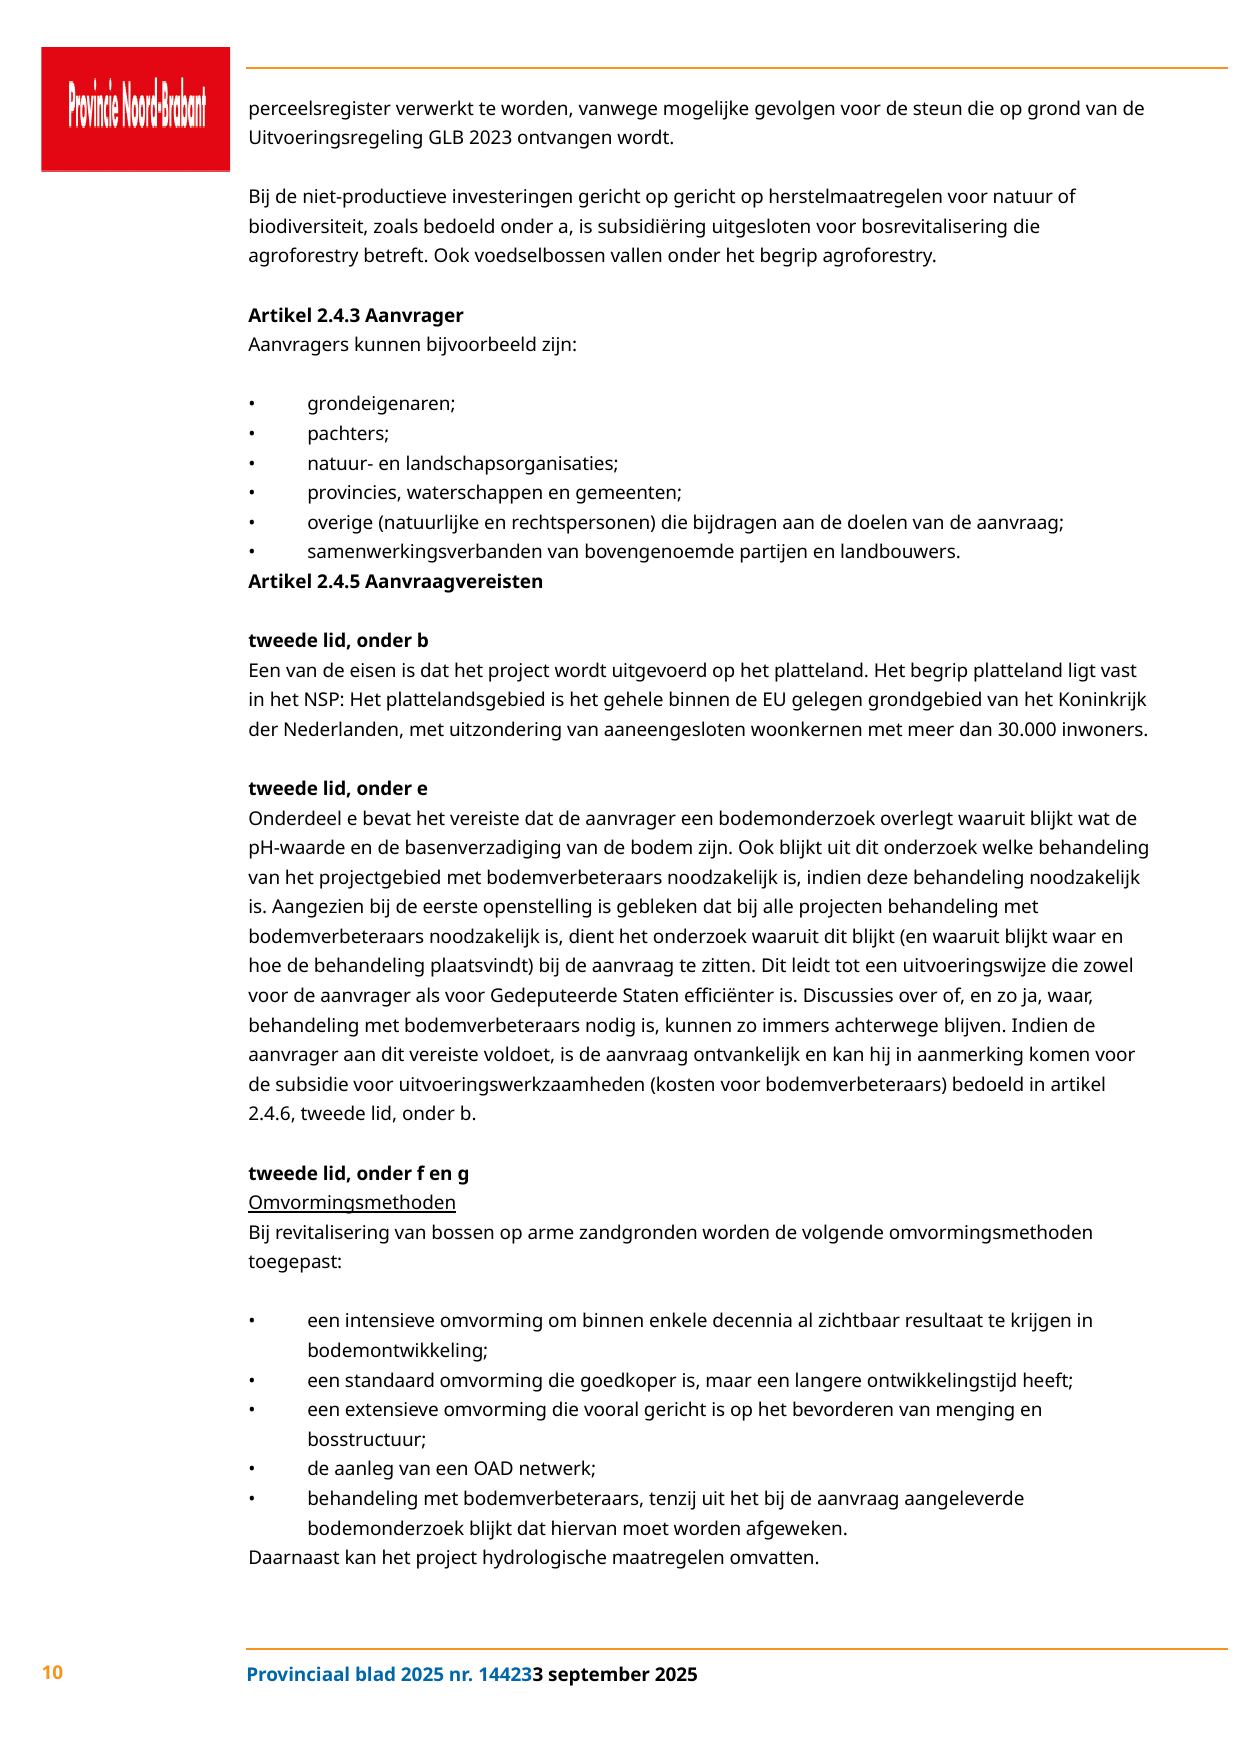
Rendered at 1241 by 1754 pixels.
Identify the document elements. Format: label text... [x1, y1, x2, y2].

list pachters; [248, 420, 1152, 446]
list samenwerkingsverbanden van bovengenoemde partijen en landbouwers. [248, 538, 1152, 564]
text tweede lid, onder f en g [248, 1160, 1152, 1186]
list overige (natuurlijke en rechtspersonen) die bijdragen aan de doelen van de aanvraag; [248, 509, 1152, 535]
list provincies, waterschappen en gemeenten; [248, 479, 1152, 505]
list een standaard omvorming die goedkoper is, maar een langere ontwikkelingstijd heeft; [248, 1367, 1152, 1393]
picture [41, 47, 231, 172]
list een extensieve omvorming die vooral gericht is op het bevorderen van menging en bosstructuur; [248, 1396, 1152, 1452]
text Artikel 2.4.3 Aanvrager [248, 302, 1152, 328]
text tweede lid, onder b [248, 627, 1152, 653]
list behandeling met bodemverbeteraars, tenzij uit het bij de aanvraag aangeleverde bodemonderzoek blijkt dat hiervan moet worden afgeweken. [248, 1485, 1152, 1541]
list natuur- en landschapsorganisaties; [248, 450, 1152, 476]
list grondeigenaren; [248, 391, 1152, 416]
text Omvormingsmethoden [248, 1189, 1152, 1215]
text Bij de niet-productieve investeringen gericht op gericht op herstelmaatregelen voor natuur of biodiversiteit, zoals bedoeld onder a, is subsidiëring uitgesloten voor bosrevitalisering die agroforestry betreft. Ook voedselbossen vallen onder het begrip agroforestry. [248, 183, 1152, 268]
list een intensieve omvorming om binnen enkele decennia al zichtbaar resultaat te krijgen in bodemontwikkeling; [248, 1308, 1152, 1363]
text Onderdeel e bevat het vereiste dat de aanvrager een bodemonderzoek overlegt waaruit blijkt wat de pH-waarde en de basenverzadiging van de bodem zijn. Ook blijkt uit dit onderzoek welke behandeling van het projectgebied met bodemverbeteraars noodzakelijk is, indien deze behandeling noodzakelijk is. Aangezien bij de eerste openstelling is gebleken dat bij alle projecten behandeling met bodemverbeteraars noodzakelijk is, dient het onderzoek waaruit dit blijkt (en waaruit blijkt waar en hoe de behandeling plaatsvindt) bij de aanvraag te zitten. Dit leidt tot een uitvoeringswijze die zowel voor de aanvrager als voor Gedeputeerde Staten efficiënter is. Discussies over of, en zo ja, waar, behandeling met bodemverbeteraars nodig is, kunnen zo immers achterwege blijven. Indien de aanvrager aan dit vereiste voldoet, is de aanvraag ontvankelijk en kan hij in aanmerking komen voor de subsidie voor uitvoeringswerkzaamheden (kosten voor bodemverbeteraars) bedoeld in artikel 2.4.6, tweede lid, onder b. [248, 805, 1152, 1126]
list de aanleg van een OAD netwerk; [248, 1456, 1152, 1481]
text tweede lid, onder e [248, 775, 1152, 801]
text Een van de eisen is dat het project wordt uitgevoerd op het platteland. Het begrip platteland ligt vast in het NSP: Het plattelandsgebied is het gehele binnen de EU gelegen grondgebied van het Koninkrijk der Nederlanden, met uitzondering van aaneengesloten woonkernen met meer dan 30.000 inwoners. [248, 657, 1152, 742]
text Artikel 2.4.5 Aanvraagvereisten [248, 568, 1152, 594]
text Daarnaast kan het project hydrologische maatregelen omvatten. [248, 1544, 1152, 1570]
text perceelsregister verwerkt te worden, vanwege mogelijke gevolgen voor de steun die op grond van de Uitvoeringsregeling GLB 2023 ontvangen wordt. [248, 95, 1152, 150]
text Aanvragers kunnen bijvoorbeeld zijn: [248, 331, 1152, 357]
text Bij revitalisering van bossen op arme zandgronden worden de volgende omvormingsmethoden toegepast: [248, 1219, 1152, 1274]
